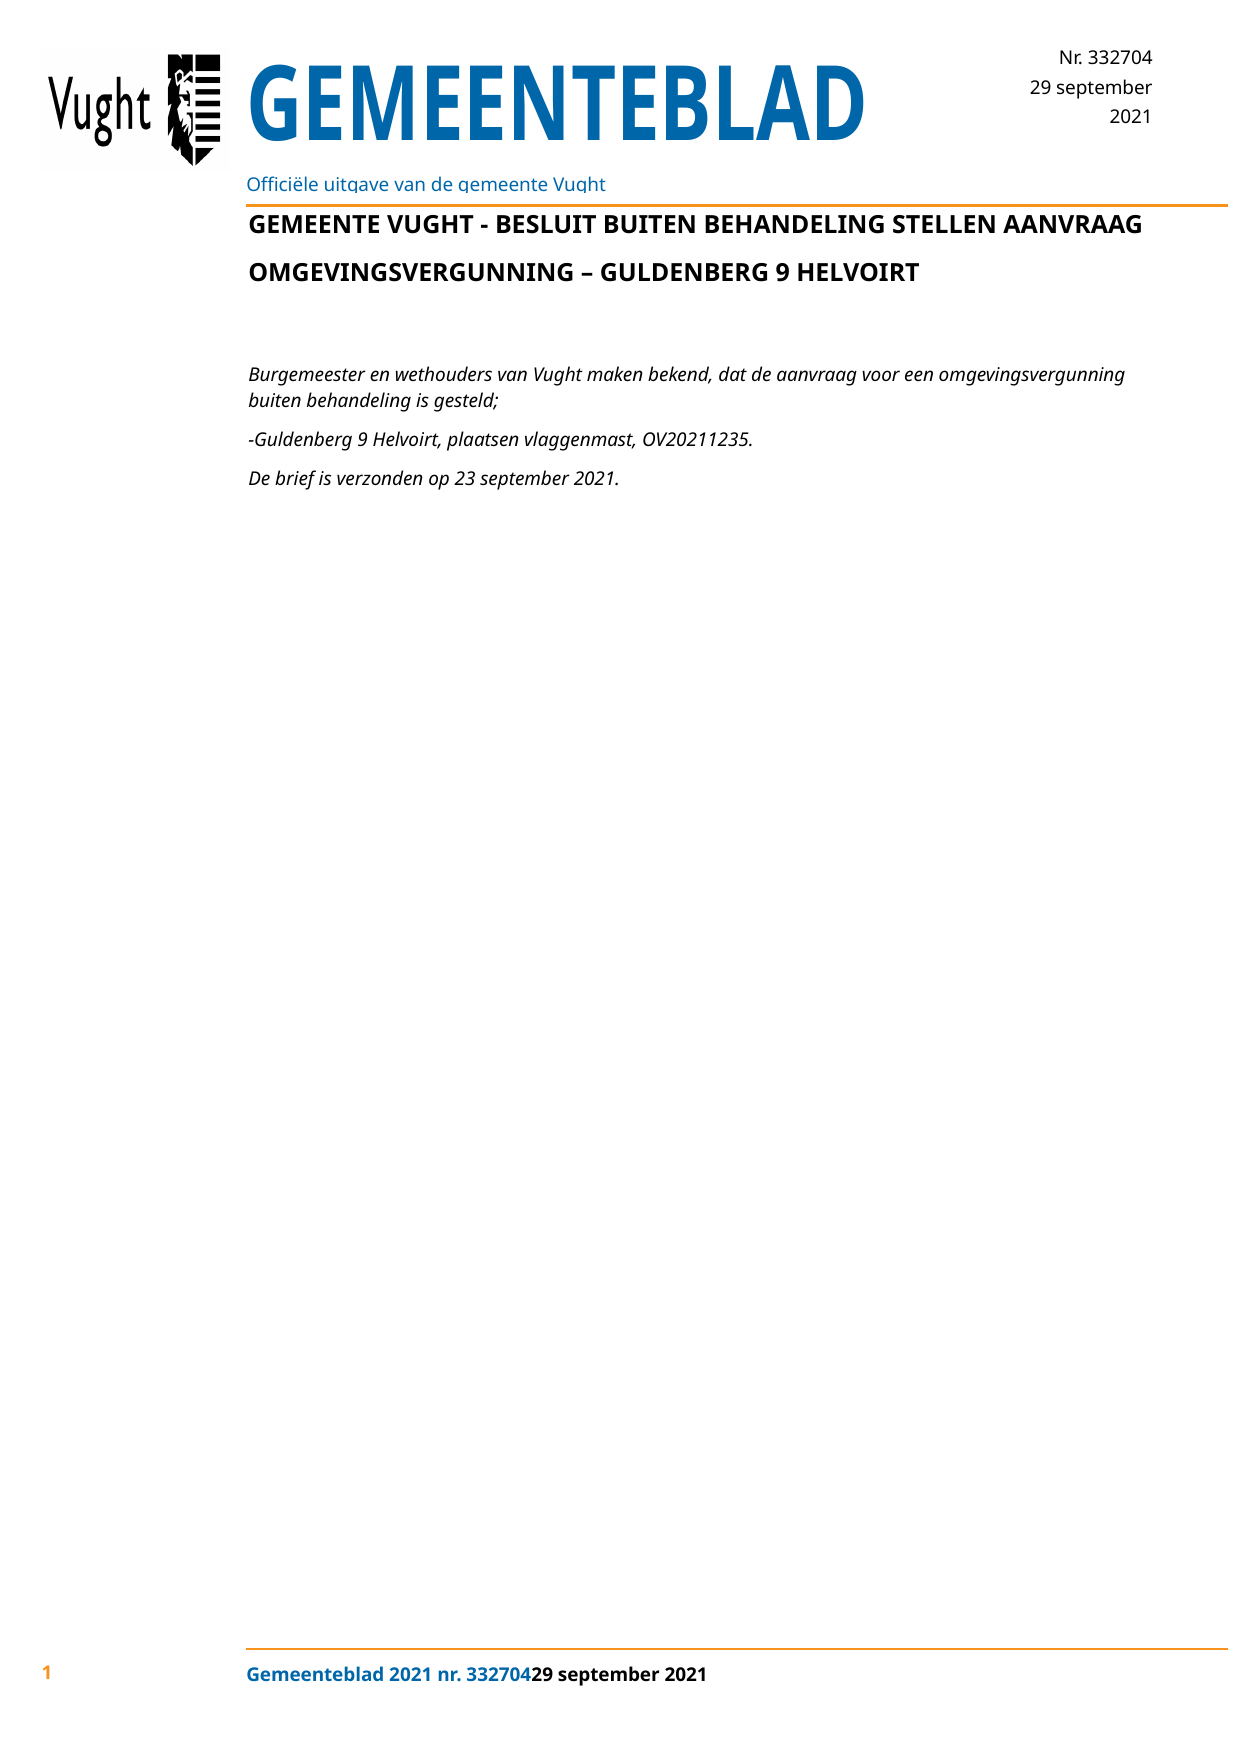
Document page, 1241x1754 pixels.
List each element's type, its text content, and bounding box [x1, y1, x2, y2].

text -Guldenberg 9 Helvoirt, plaatsen vlaggenmast, OV20211235. [248, 426, 1152, 452]
text Burgemeester en wethouders van Vught maken bekend, dat de aanvraag voor een omgevingsvergunning buiten behandeling is gesteld; [248, 361, 1152, 412]
picture [41, 47, 231, 172]
text De brief is verzonden op 23 september 2021. [248, 465, 1152, 491]
text GEMEENTE VUGHT - BESLUIT BUITEN BEHANDELING STELLEN AANVRAAG OMGEVINGSVERGUNNING – GULDENBERG 9 HELVOIRT [248, 207, 1152, 288]
